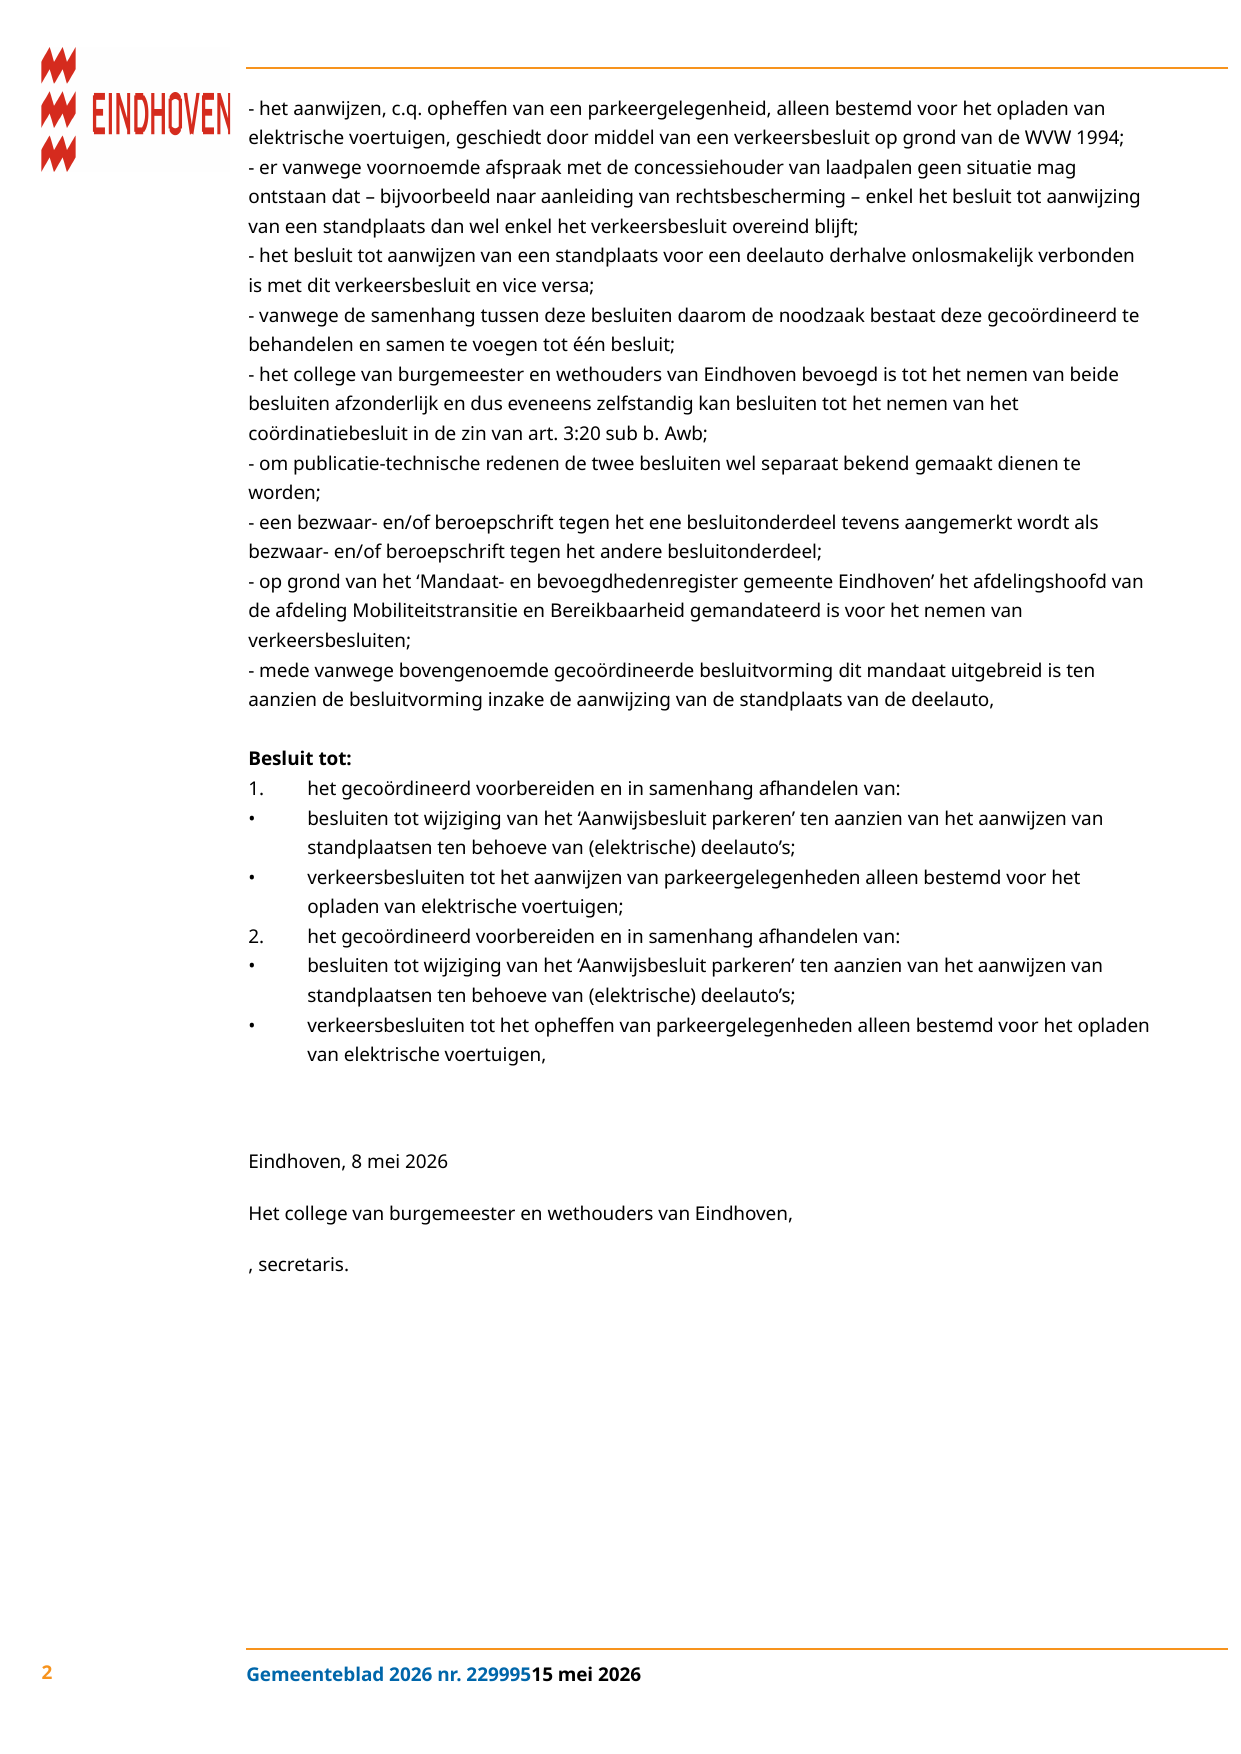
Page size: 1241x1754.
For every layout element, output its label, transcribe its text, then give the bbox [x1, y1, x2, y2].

text - het college van burgemeester en wethouders van Eindhoven bevoegd is tot het nemen van beide besluiten afzonderlijk en dus eveneens zelfstandig kan besluiten tot het nemen van het coördinatiebesluit in de zin van art. 3:20 sub b. Awb; [248, 361, 1152, 446]
text Het college van burgemeester en wethouders van Eindhoven, [248, 1200, 1152, 1225]
list besluiten tot wijziging van het ‘Aanwijsbesluit parkeren’ ten aanzien van het aanwijzen van standplaatsen ten behoeve van (elektrische) deelauto’s; [248, 953, 1152, 1008]
text Besluit tot: [248, 746, 1152, 771]
text - om publicatie-technische redenen de twee besluiten wel separaat bekend gemaakt dienen te worden; [248, 450, 1152, 505]
list het gecoördineerd voorbereiden en in samenhang afhandelen van: [248, 775, 1152, 801]
picture [41, 47, 231, 172]
list besluiten tot wijziging van het ‘Aanwijsbesluit parkeren’ ten aanzien van het aanwijzen van standplaatsen ten behoeve van (elektrische) deelauto’s; [248, 805, 1152, 860]
text - vanwege de samenhang tussen deze besluiten daarom de noodzaak bestaat deze gecoördineerd te behandelen en samen te voegen tot één besluit; [248, 302, 1152, 357]
text - mede vanwege bovengenoemde gecoördineerde besluitvorming dit mandaat uitgebreid is ten aanzien de besluitvorming inzake de aanwijzing van de standplaats van de deelauto, [248, 657, 1152, 712]
text , secretaris. [248, 1251, 1152, 1277]
text - er vanwege voornoemde afspraak met de concessiehouder van laadpalen geen situatie mag ontstaan dat – bijvoorbeeld naar aanleiding van rechtsbescherming – enkel het besluit tot aanwijzing van een standplaats dan wel enkel het verkeersbesluit overeind blijft; [248, 154, 1152, 239]
list verkeersbesluiten tot het aanwijzen van parkeergelegenheden alleen bestemd voor het opladen van elektrische voertuigen; [248, 864, 1152, 919]
text - het besluit tot aanwijzen van een standplaats voor een deelauto derhalve onlosmakelijk verbonden is met dit verkeersbesluit en vice versa; [248, 243, 1152, 298]
text - een bezwaar- en/of beroepschrift tegen het ene besluitonderdeel tevens aangemerkt wordt als bezwaar- en/of beroepschrift tegen het andere besluitonderdeel; [248, 509, 1152, 564]
list verkeersbesluiten tot het opheffen van parkeergelegenheden alleen bestemd voor het opladen van elektrische voertuigen, [248, 1012, 1152, 1067]
text - op grond van het ‘Mandaat- en bevoegdhedenregister gemeente Eindhoven’ het afdelingshoofd van de afdeling Mobiliteitstransitie en Bereikbaarheid gemandateerd is voor het nemen van verkeersbesluiten; [248, 568, 1152, 653]
list het gecoördineerd voorbereiden en in samenhang afhandelen van: [248, 923, 1152, 949]
text - het aanwijzen, c.q. opheffen van een parkeergelegenheid, alleen bestemd voor het opladen van elektrische voertuigen, geschiedt door middel van een verkeersbesluit op grond van de WVW 1994; [248, 95, 1152, 150]
text Eindhoven, 8 mei 2026 [248, 1148, 1152, 1174]
